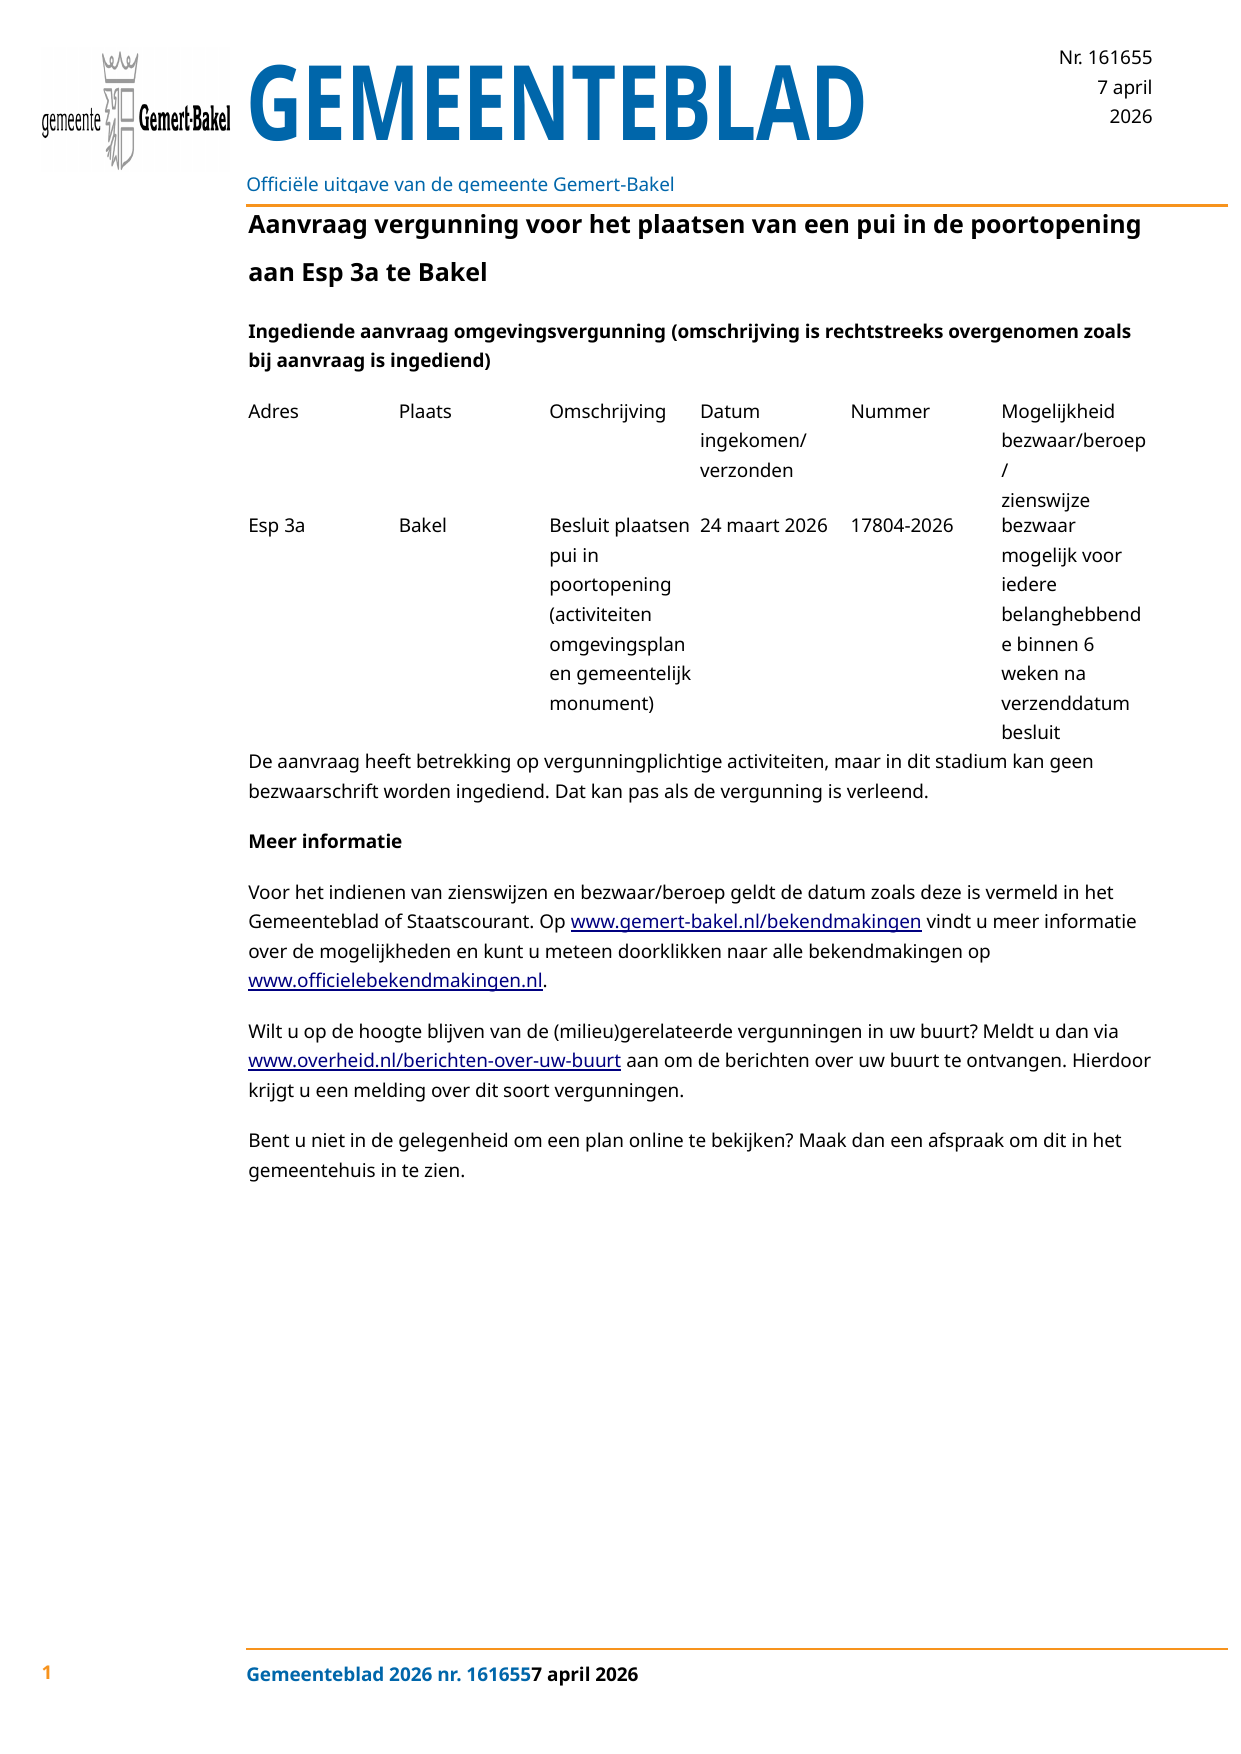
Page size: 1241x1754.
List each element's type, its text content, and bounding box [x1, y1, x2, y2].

text Voor het indienen van zienswijzen en bezwaar/beroep geldt de datum zoals deze is vermeld in het Gemeenteblad of Staatscourant. Op www.gemert-bakel.nl/bekendmakingen vindt u meer informatie over de mogelijkheden en kunt u meteen doorklikken naar alle bekendmakingen op www.officielebekendmakingen.nl. [248, 879, 1152, 993]
text Bent u niet in de gelegenheid om een plan online te bekijken? Maak dan een afspraak om dit in het gemeentehuis in te zien. [248, 1128, 1152, 1183]
table_cell 24 maart 2026 [700, 513, 850, 745]
text Meer informatie [248, 828, 1152, 854]
text Ingediende aanvraag omgevingsvergunning (omschrijving is rechtstreeks overgenomen zoals bij aanvraag is ingediend) [248, 318, 1152, 373]
text De aanvraag heeft betrekking op vergunningplichtige activiteiten, maar in dit stadium kan geen bezwaarschrift worden ingediend. Dat kan pas als de vergunning is verleend. [248, 748, 1152, 804]
table_cell bezwaar mogelijk voor iedere belanghebbende binnen 6 weken na verzenddatum besluit [1001, 513, 1152, 745]
table_header Nummer [850, 398, 1001, 512]
table_cell Bakel [399, 513, 549, 745]
table_header Datum ingekomen/ verzonden [700, 398, 850, 512]
table_header Plaats [399, 398, 549, 512]
picture [41, 47, 231, 172]
table_cell Besluit plaatsen pui in poortopening (activiteiten omgevingsplan en gemeentelijk monument) [549, 513, 700, 745]
table_cell Esp 3a [248, 513, 398, 745]
table_header Omschrijving [549, 398, 700, 512]
text Wilt u op de hoogte blijven van de (milieu)gerelateerde vergunningen in uw buurt? Meldt u dan via www.overheid.nl/berichten-over-uw-buurt aan om de berichten over uw buurt te ontvangen. Hierdoor krijgt u een melding over dit soort vergunningen. [248, 1018, 1152, 1103]
table_header Adres [248, 398, 398, 512]
table_header Mogelijkheid bezwaar/beroep/ zienswijze [1001, 398, 1152, 512]
text Aanvraag vergunning voor het plaatsen van een pui in de poortopening aan Esp 3a te Bakel [248, 207, 1152, 288]
table_cell 17804-2026 [850, 513, 1001, 745]
